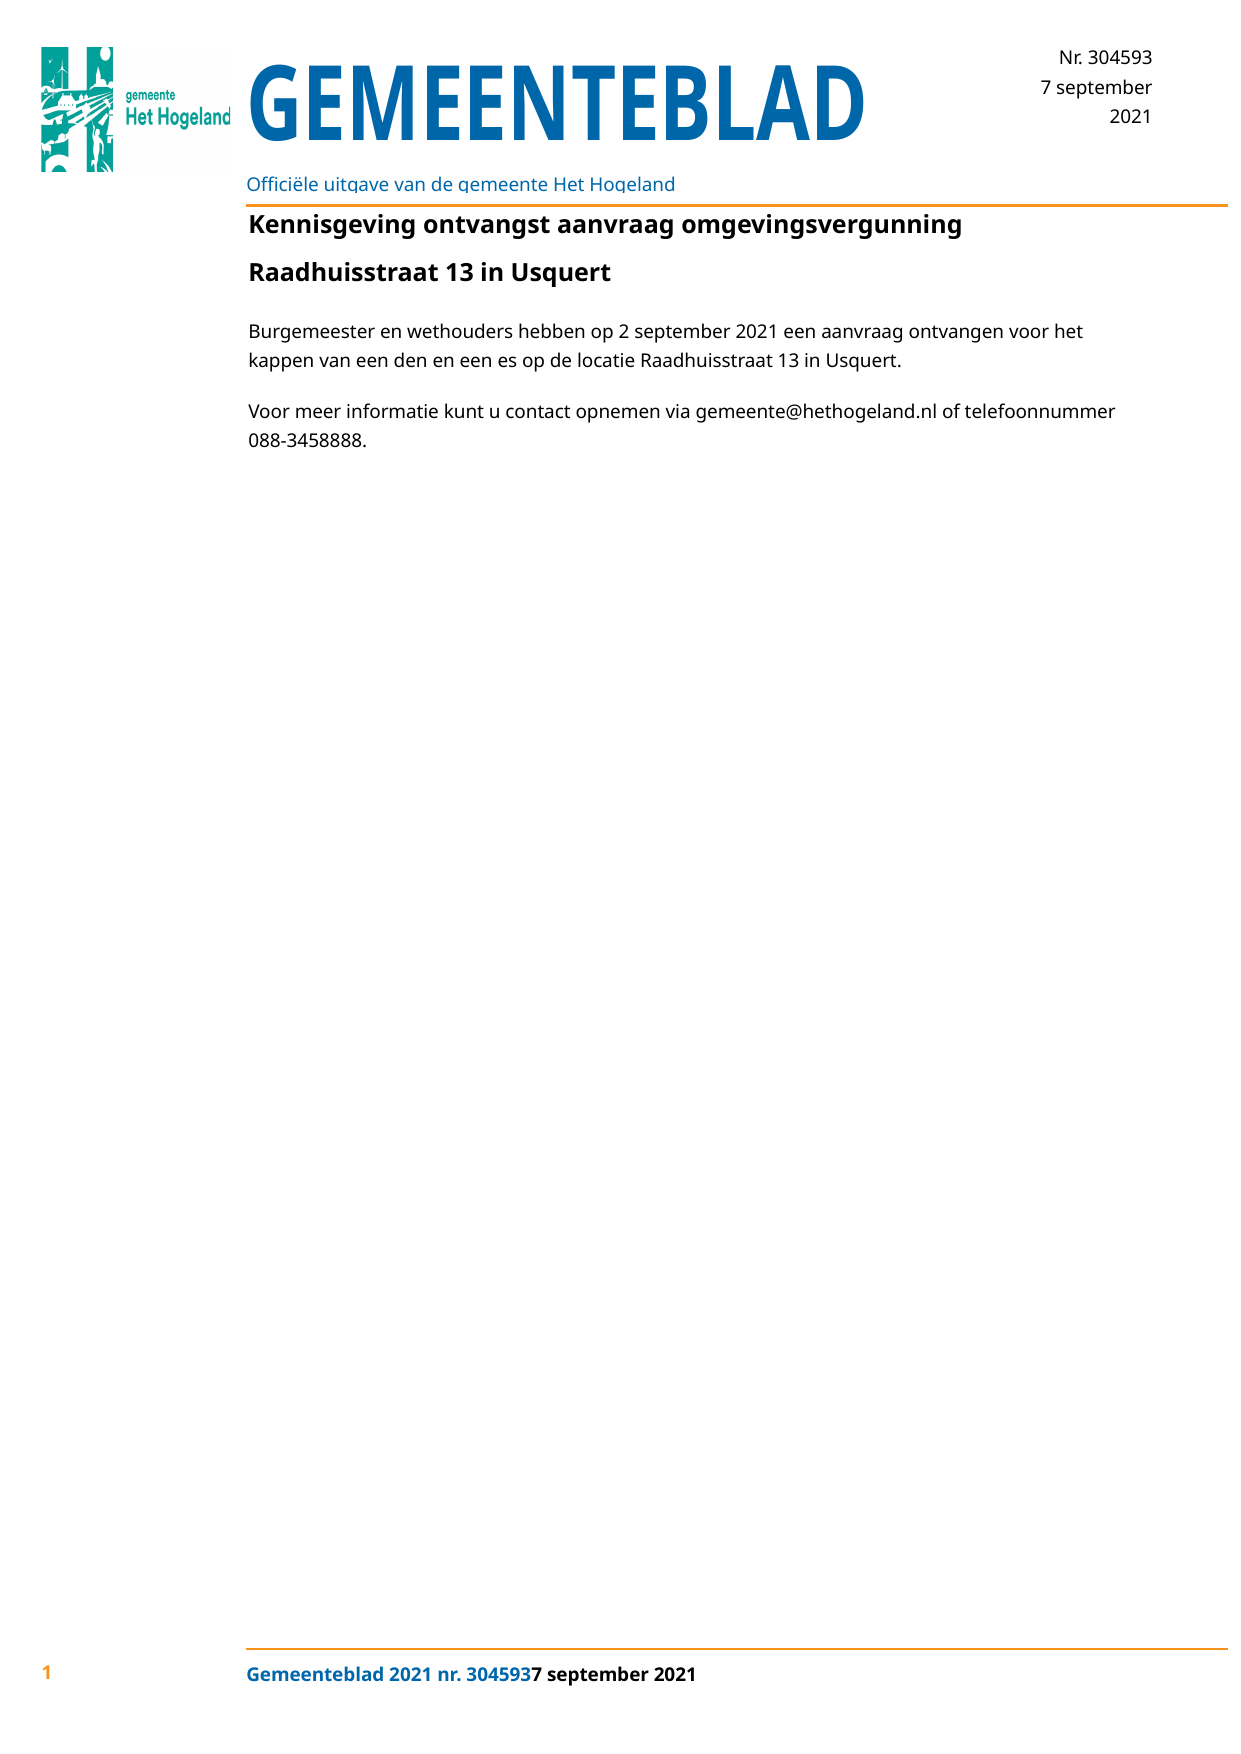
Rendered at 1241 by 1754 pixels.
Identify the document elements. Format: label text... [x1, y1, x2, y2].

text Burgemeester en wethouders hebben op 2 september 2021 een aanvraag ontvangen voor het kappen van een den en een es op de locatie Raadhuisstraat 13 in Usquert. [248, 318, 1152, 373]
text Voor meer informatie kunt u contact opnemen via gemeente@hethogeland.nl of telefoonnummer 088-3458888. [248, 398, 1152, 453]
picture [41, 47, 231, 172]
text Kennisgeving ontvangst aanvraag omgevingsvergunning Raadhuisstraat 13 in Usquert [248, 207, 1152, 288]
